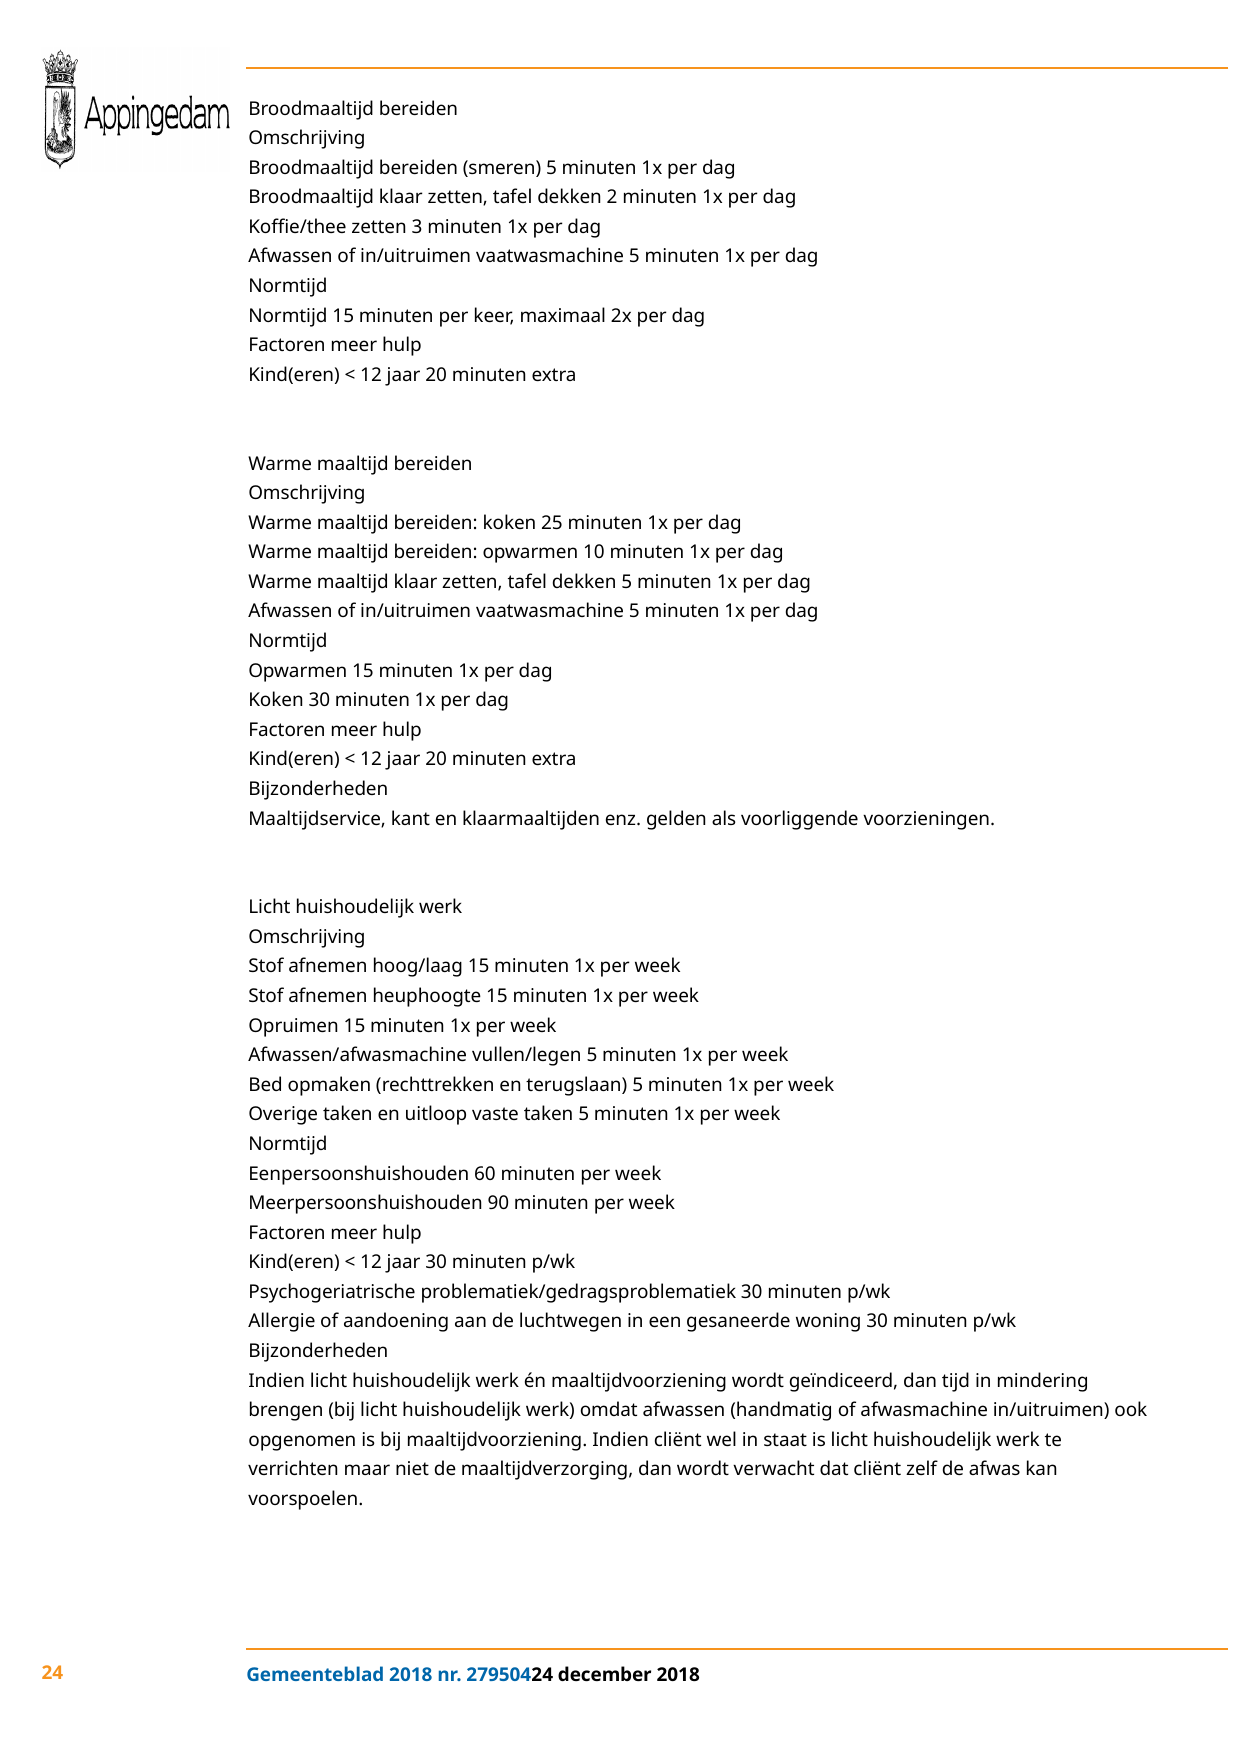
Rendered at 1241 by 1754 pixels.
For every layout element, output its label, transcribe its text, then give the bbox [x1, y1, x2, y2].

text Koffie/thee zetten 3 minuten 1x per dag [248, 213, 1152, 239]
text Normtijd [248, 272, 1152, 298]
text Meerpersoonshuishouden 90 minuten per week [248, 1189, 1152, 1215]
text Indien licht huishoudelijk werk én maaltijdvoorziening wordt geïndiceerd, dan tijd in mindering brengen (bij licht huishoudelijk werk) omdat afwassen (handmatig of afwasmachine in/uitruimen) ook opgenomen is bij maaltijdvoorziening. Indien cliënt wel in staat is licht huishoudelijk werk te verrichten maar niet de maaltijdverzorging, dan wordt verwacht dat cliënt zelf de afwas kan voorspoelen. [248, 1367, 1152, 1511]
text Factoren meer hulp [248, 1219, 1152, 1245]
text Omschrijving [248, 124, 1152, 150]
text Opruimen 15 minuten 1x per week [248, 1012, 1152, 1038]
text Warme maaltijd bereiden: koken 25 minuten 1x per dag [248, 509, 1152, 535]
picture [41, 47, 231, 172]
text Overige taken en uitloop vaste taken 5 minuten 1x per week [248, 1101, 1152, 1126]
text Afwassen of in/uitruimen vaatwasmachine 5 minuten 1x per dag [248, 598, 1152, 623]
text Factoren meer hulp [248, 716, 1152, 742]
text Warme maaltijd klaar zetten, tafel dekken 5 minuten 1x per dag [248, 568, 1152, 594]
text Warme maaltijd bereiden [248, 450, 1152, 476]
text Allergie of aandoening aan de luchtwegen in een gesaneerde woning 30 minuten p/wk [248, 1308, 1152, 1333]
text Factoren meer hulp [248, 331, 1152, 357]
text Stof afnemen heuphoogte 15 minuten 1x per week [248, 982, 1152, 1008]
text Broodmaaltijd bereiden [248, 95, 1152, 121]
text Bijzonderheden [248, 775, 1152, 801]
text Eenpersoonshuishouden 60 minuten per week [248, 1160, 1152, 1186]
text Omschrijving [248, 479, 1152, 505]
text Stof afnemen hoog/laag 15 minuten 1x per week [248, 953, 1152, 978]
text Kind(eren) < 12 jaar 30 minuten p/wk [248, 1248, 1152, 1274]
text Omschrijving [248, 923, 1152, 949]
text Bed opmaken (rechttrekken en terugslaan) 5 minuten 1x per week [248, 1071, 1152, 1097]
text Normtijd [248, 627, 1152, 653]
text Psychogeriatrische problematiek/gedragsproblematiek 30 minuten p/wk [248, 1278, 1152, 1304]
text Licht huishoudelijk werk [248, 893, 1152, 919]
text Broodmaaltijd klaar zetten, tafel dekken 2 minuten 1x per dag [248, 183, 1152, 209]
text Maaltijdservice, kant en klaarmaaltijden enz. gelden als voorliggende voorzieningen. [248, 805, 1152, 831]
text Kind(eren) < 12 jaar 20 minuten extra [248, 746, 1152, 771]
text Normtijd 15 minuten per keer, maximaal 2x per dag [248, 302, 1152, 328]
text Koken 30 minuten 1x per dag [248, 686, 1152, 712]
text Afwassen of in/uitruimen vaatwasmachine 5 minuten 1x per dag [248, 243, 1152, 268]
text Warme maaltijd bereiden: opwarmen 10 minuten 1x per dag [248, 538, 1152, 564]
text Normtijd [248, 1130, 1152, 1156]
text Bijzonderheden [248, 1337, 1152, 1363]
text Kind(eren) < 12 jaar 20 minuten extra [248, 361, 1152, 387]
text Afwassen/afwasmachine vullen/legen 5 minuten 1x per week [248, 1041, 1152, 1067]
text Opwarmen 15 minuten 1x per dag [248, 657, 1152, 683]
text Broodmaaltijd bereiden (smeren) 5 minuten 1x per dag [248, 154, 1152, 180]
